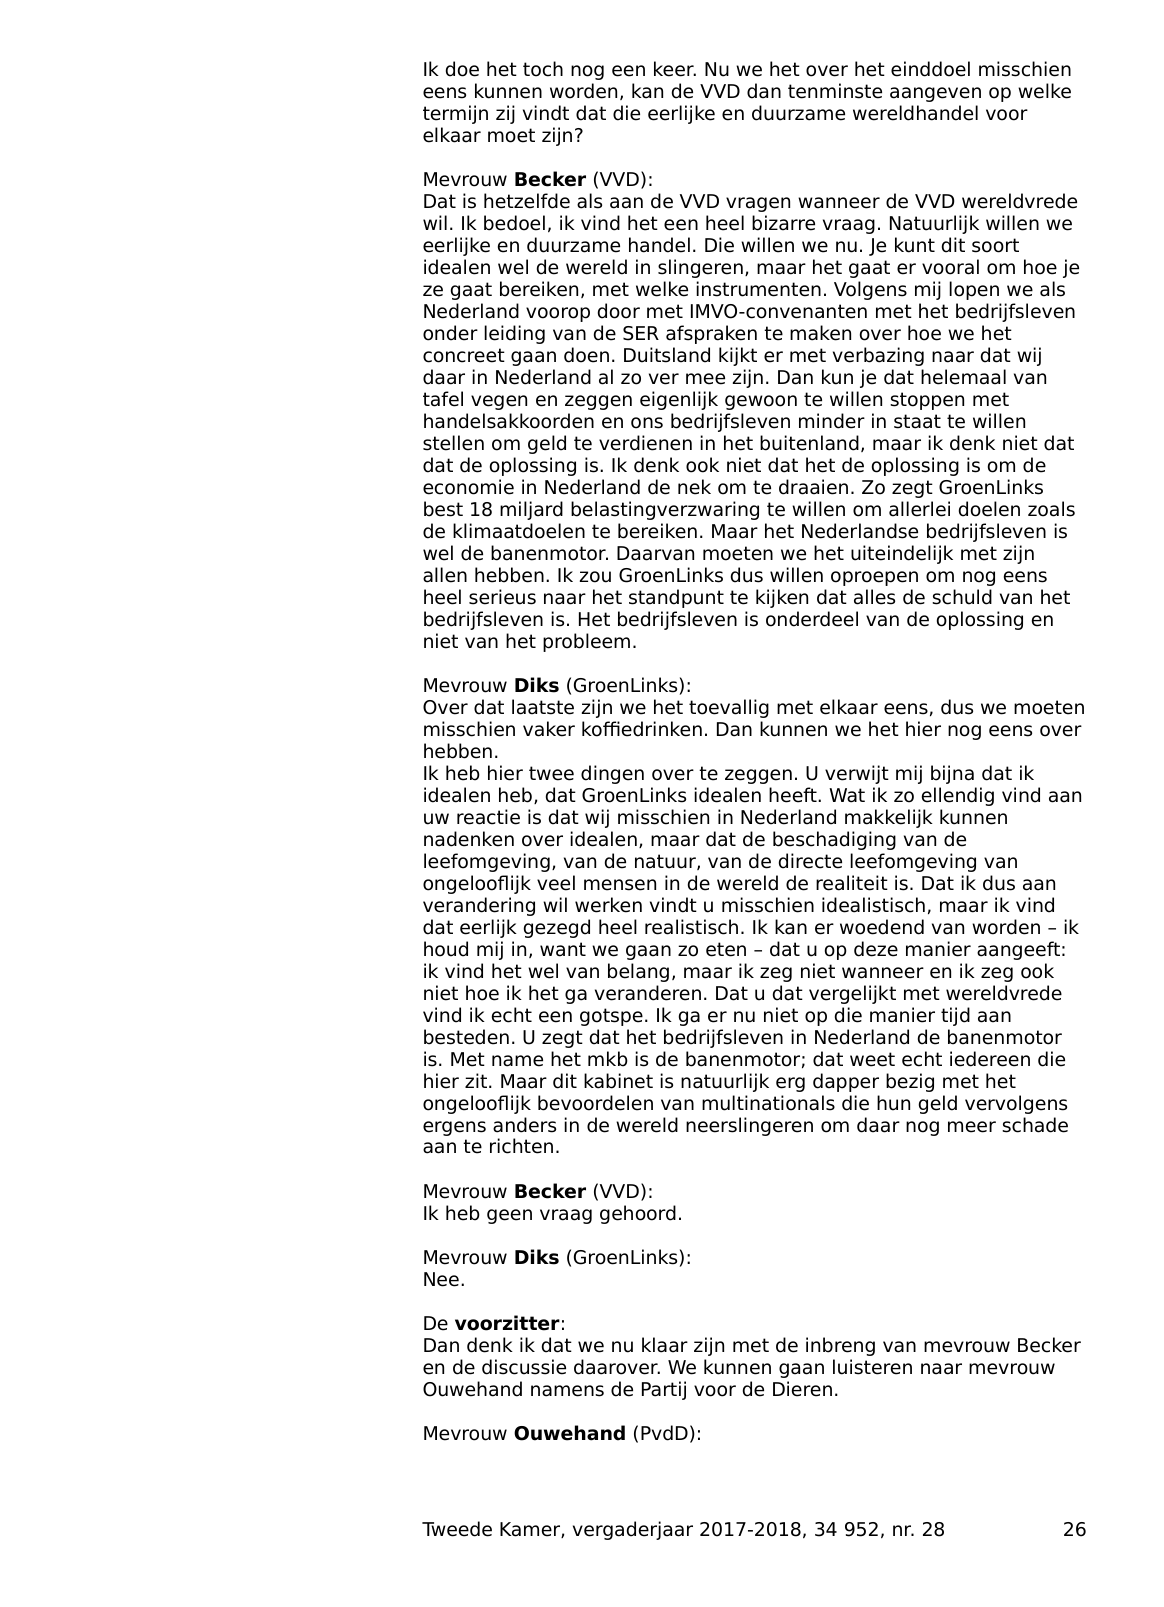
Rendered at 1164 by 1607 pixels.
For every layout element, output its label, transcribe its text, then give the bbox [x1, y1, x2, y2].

text Ik heb geen vraag gehoord. [422, 1203, 1087, 1224]
text Mevrouw Ouwehand (PvdD): [422, 1423, 1087, 1445]
text Mevrouw Becker (VVD): [422, 1181, 1087, 1203]
text De voorzitter: [422, 1313, 1087, 1335]
text Mevrouw Becker (VVD): [422, 169, 1087, 191]
text Ik heb hier twee dingen over te zeggen. U verwijt mij bijna dat ik idealen heb, dat GroenLinks idealen heeft. Wat ik zo ellendig vind aan uw reactie is dat wij misschien in Nederland makkelijk kunnen nadenken over idealen, maar dat de beschadiging van de leefomgeving, van de natuur, van de directe leefomgeving van ongelooflijk veel mensen in de wereld de realiteit is. Dat ik dus aan verandering wil werken vindt u misschien idealistisch, maar ik vind dat eerlijk gezegd heel realistisch. Ik kan er woedend van worden – ik houd mij in, want we gaan zo eten – dat u op deze manier aangeeft: ik vind het wel van belang, maar ik zeg niet wanneer en ik zeg ook niet hoe ik het ga veranderen. Dat u dat vergelijkt met wereldvrede vind ik echt een gotspe. Ik ga er nu niet op die manier tijd aan besteden. U zegt dat het bedrijfsleven in Nederland de banenmotor is. Met name het mkb is de banenmotor; dat weet echt iedereen die hier zit. Maar dit kabinet is natuurlijk erg dapper bezig met het ongelooflijk bevoordelen van multinationals die hun geld vervolgens ergens anders in de wereld neerslingeren om daar nog meer schade aan te richten. [422, 763, 1087, 1158]
text Nee. [422, 1269, 1087, 1291]
text Over dat laatste zijn we het toevallig met elkaar eens, dus we moeten misschien vaker koffiedrinken. Dan kunnen we het hier nog eens over hebben. [422, 697, 1087, 763]
text Dat is hetzelfde als aan de VVD vragen wanneer de VVD wereldvrede wil. Ik bedoel, ik vind het een heel bizarre vraag. Natuurlijk willen we eerlijke en duurzame handel. Die willen we nu. Je kunt dit soort idealen wel de wereld in slingeren, maar het gaat er vooral om hoe je ze gaat bereiken, met welke instrumenten. Volgens mij lopen we als Nederland voorop door met IMVO-convenanten met het bedrijfsleven onder leiding van de SER afspraken te maken over hoe we het concreet gaan doen. Duitsland kijkt er met verbazing naar dat wij daar in Nederland al zo ver mee zijn. Dan kun je dat helemaal van tafel vegen en zeggen eigenlijk gewoon te willen stoppen met handelsakkoorden en ons bedrijfsleven minder in staat te willen stellen om geld te verdienen in het buitenland, maar ik denk niet dat dat de oplossing is. Ik denk ook niet dat het de oplossing is om de economie in Nederland de nek om te draaien. Zo zegt GroenLinks best 18 miljard belastingverzwaring te willen om allerlei doelen zoals de klimaatdoelen te bereiken. Maar het Nederlandse bedrijfsleven is wel de banenmotor. Daarvan moeten we het uiteindelijk met zijn allen hebben. Ik zou GroenLinks dus willen oproepen om nog eens heel serieus naar het standpunt te kijken dat alles de schuld van het bedrijfsleven is. Het bedrijfsleven is onderdeel van de oplossing en niet van het probleem. [422, 191, 1087, 653]
text Ik doe het toch nog een keer. Nu we het over het einddoel misschien eens kunnen worden, kan de VVD dan tenminste aangeven op welke termijn zij vindt dat die eerlijke en duurzame wereldhandel voor elkaar moet zijn? [422, 59, 1087, 147]
text Mevrouw Diks (GroenLinks): [422, 1247, 1087, 1269]
text Dan denk ik dat we nu klaar zijn met de inbreng van mevrouw Becker en de discussie daarover. We kunnen gaan luisteren naar mevrouw Ouwehand namens de Partij voor de Dieren. [422, 1335, 1087, 1401]
text Mevrouw Diks (GroenLinks): [422, 675, 1087, 697]
